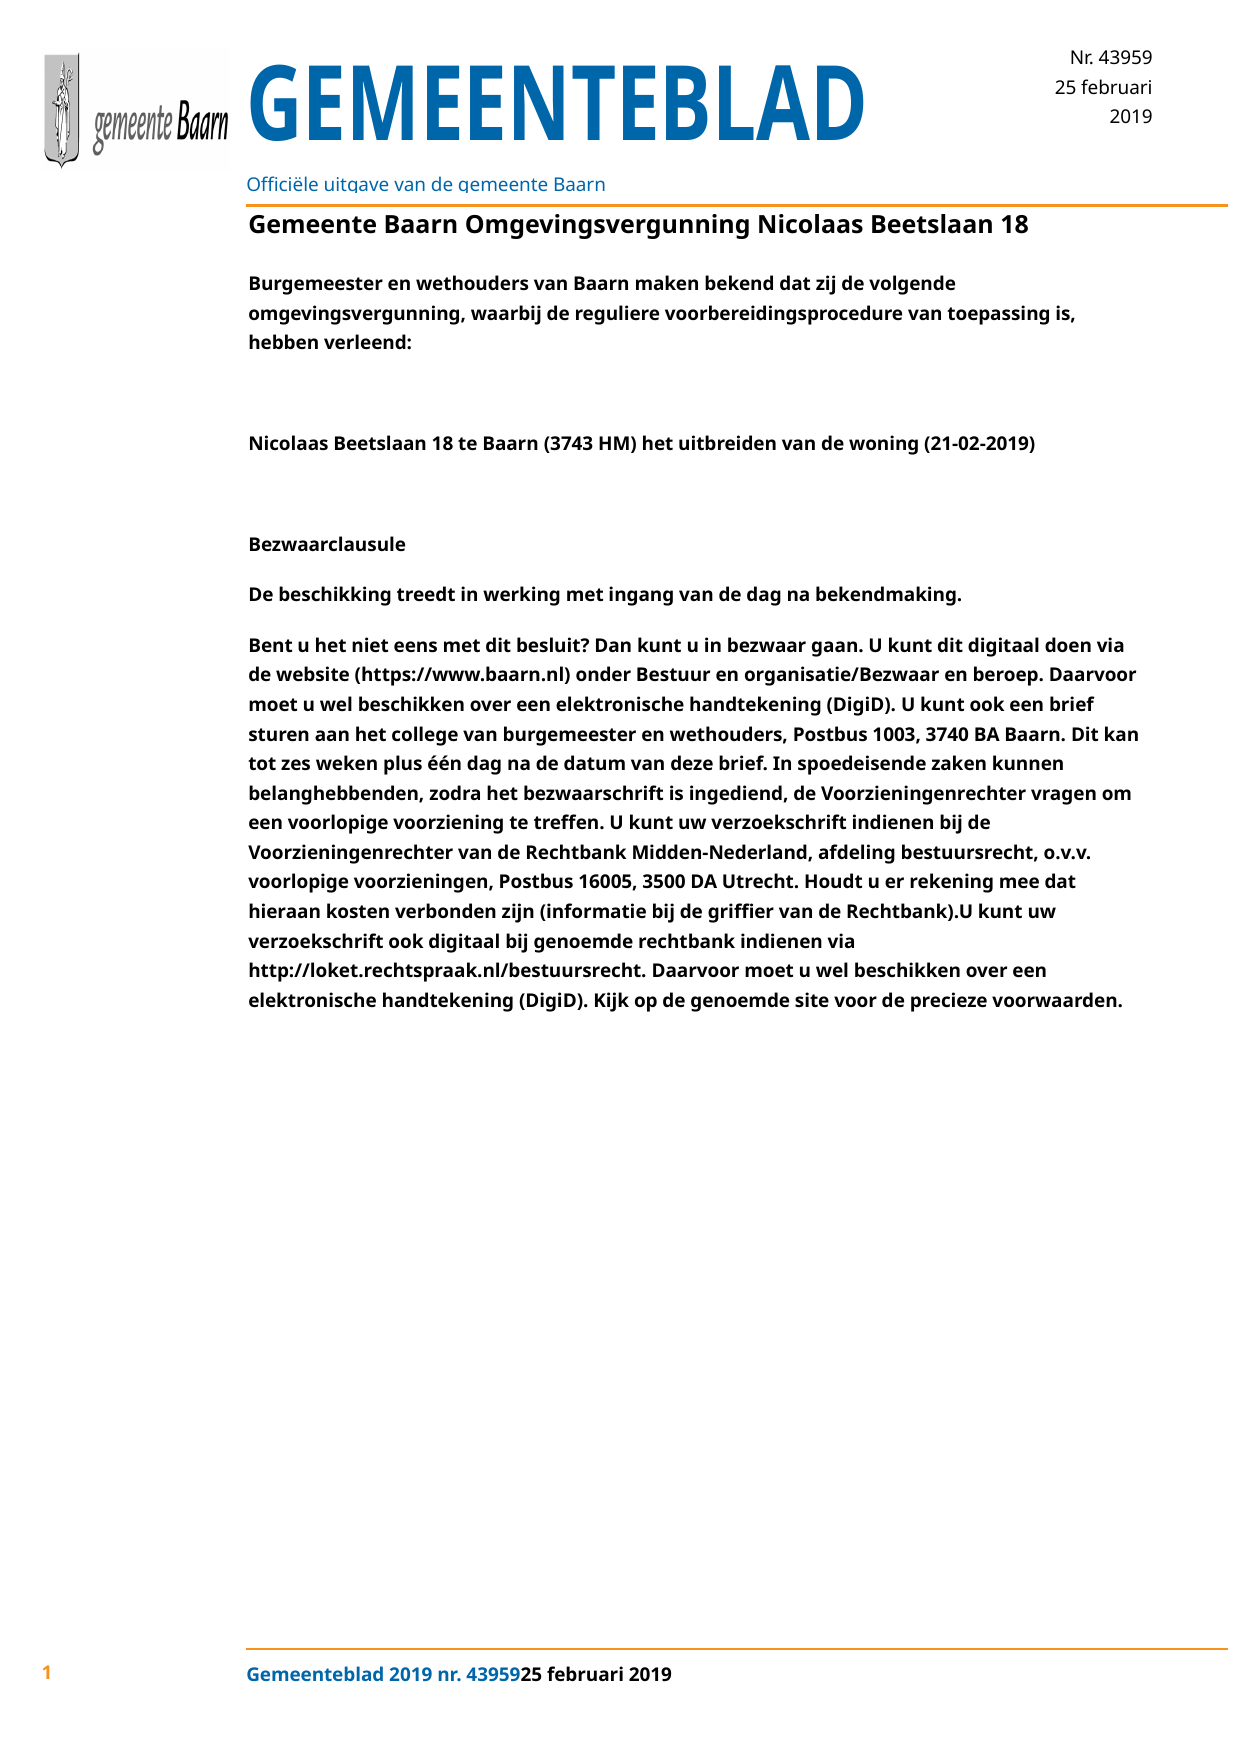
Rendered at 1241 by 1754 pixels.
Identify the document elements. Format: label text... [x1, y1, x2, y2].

text Gemeente Baarn Omgevingsvergunning Nicolaas Beetslaan 18 [248, 207, 1152, 241]
text Burgemeester en wethouders van Baarn maken bekend dat zij de volgende omgevingsvergunning, waarbij de reguliere voorbereidingsprocedure van toepassing is, hebben verleend: [248, 270, 1152, 355]
text De beschikking treedt in werking met ingang van de dag na bekendmaking. [248, 582, 1152, 607]
text Nicolaas Beetslaan 18 te Baarn (3743 HM) het uitbreiden van de woning (21-02-2019) [248, 430, 1152, 456]
text Bent u het niet eens met dit besluit? Dan kunt u in bezwaar gaan. U kunt dit digitaal doen via de website (https://www.baarn.nl) onder Bestuur en organisatie/Bezwaar en beroep. Daarvoor moet u wel beschikken over een elektronische handtekening (DigiD). U kunt ook een brief sturen aan het college van burgemeester en wethouders, Postbus 1003, 3740 BA Baarn. Dit kan tot zes weken plus één dag na de datum van deze brief. In spoedeisende zaken kunnen belanghebbenden, zodra het bezwaarschrift is ingediend, de Voorzieningenrechter vragen om een voorlopige voorziening te treffen. U kunt uw verzoekschrift indienen bij de Voorzieningenrechter van de Rechtbank Midden-Nederland, afdeling bestuursrecht, o.v.v. voorlopige voorzieningen, Postbus 16005, 3500 DA Utrecht. Houdt u er rekening mee dat hieraan kosten verbonden zijn (informatie bij de griffier van de Rechtbank).U kunt uw verzoekschrift ook digitaal bij genoemde rechtbank indienen via http://loket.rechtspraak.nl/bestuursrecht. Daarvoor moet u wel beschikken over een elektronische handtekening (DigiD). Kijk op de genoemde site voor de precieze voorwaarden. [248, 632, 1152, 1013]
text Bezwaarclausule [248, 531, 1152, 557]
picture [41, 47, 231, 172]
